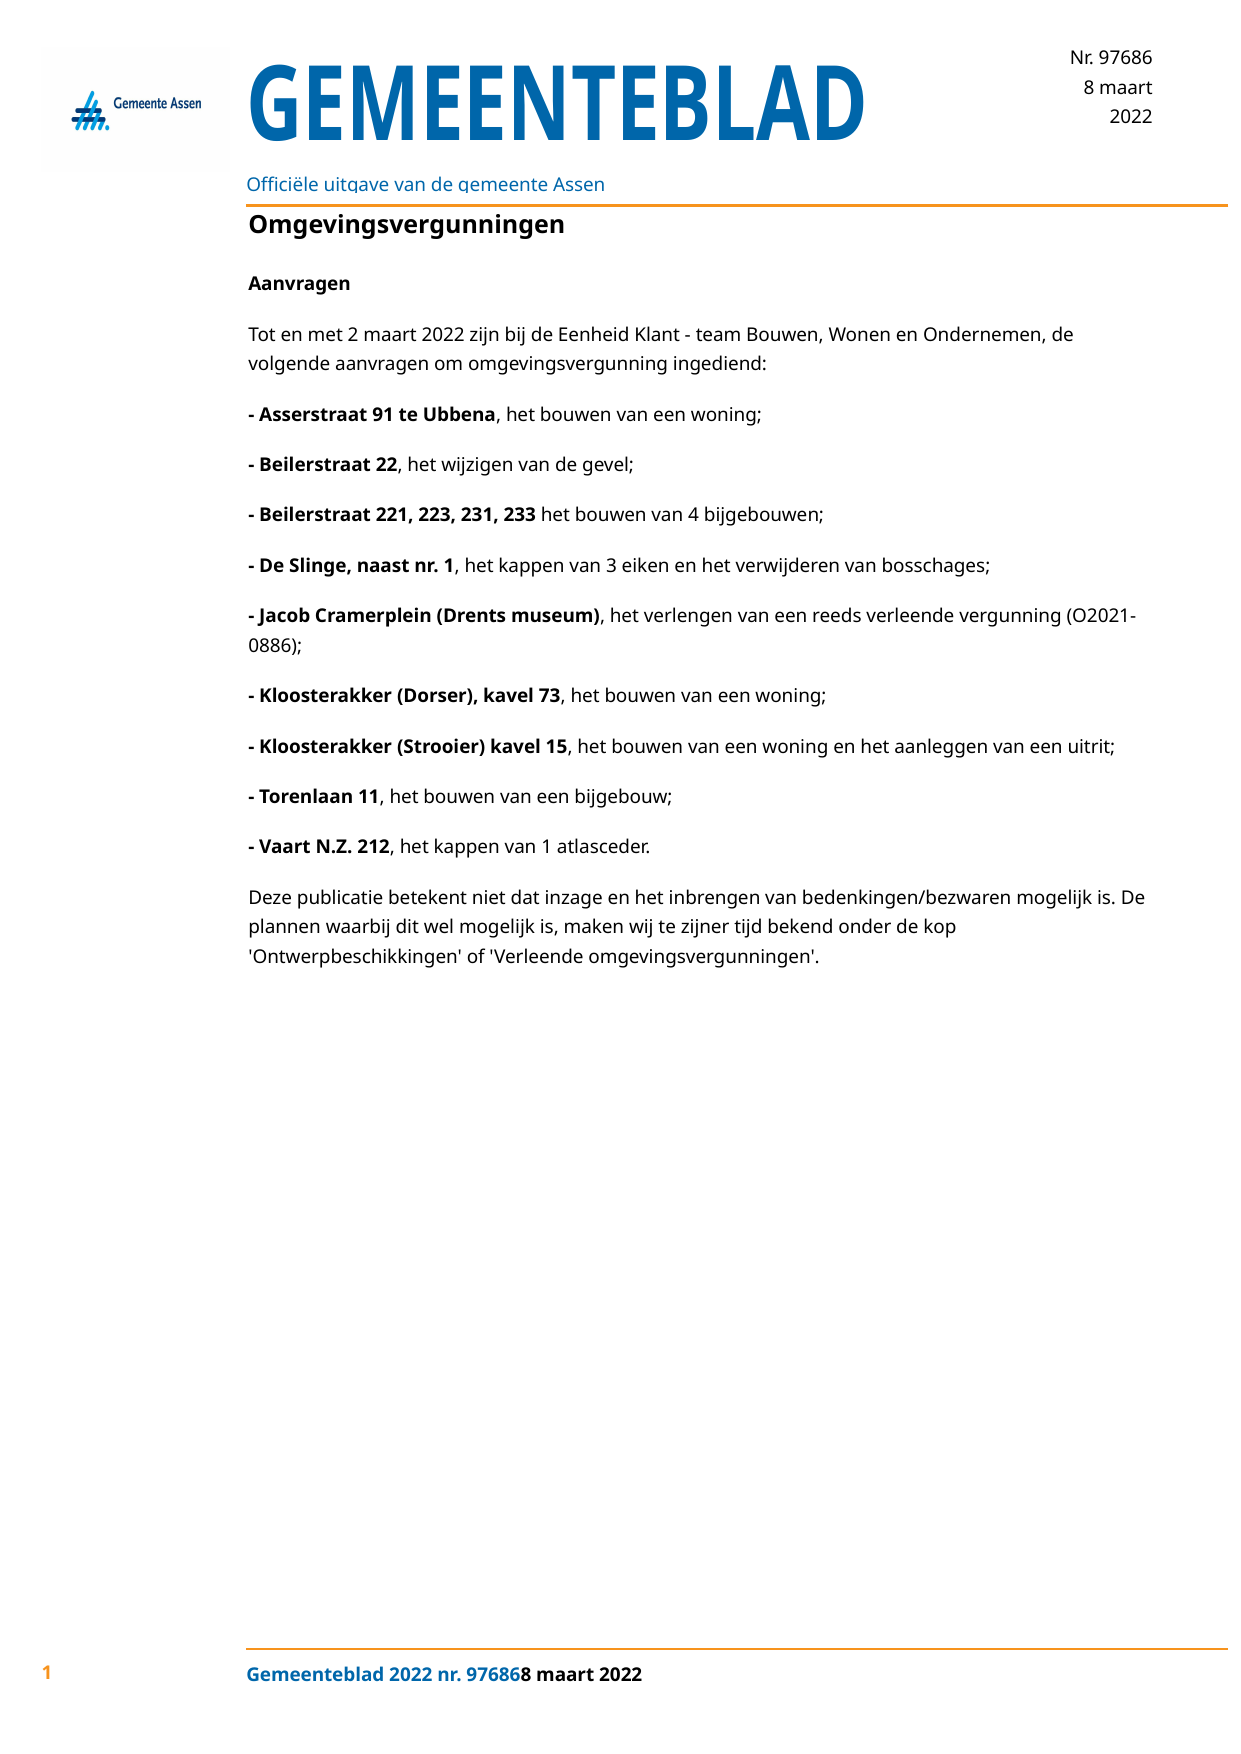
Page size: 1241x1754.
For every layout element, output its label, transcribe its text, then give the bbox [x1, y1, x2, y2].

text Aanvragen [248, 270, 1152, 296]
text - Beilerstraat 221, 223, 231, 233 het bouwen van 4 bijgebouwen; [248, 502, 1152, 527]
text - Kloosterakker (Dorser), kavel 73, het bouwen van een woning; [248, 682, 1152, 708]
text - Jacob Cramerplein (Drents museum), het verlengen van een reeds verleende vergunning (O2021-0886); [248, 602, 1152, 658]
text - Kloosterakker (Strooier) kavel 15, het bouwen van een woning en het aanleggen van een uitrit; [248, 733, 1152, 758]
text Omgevingsvergunningen [248, 207, 1152, 241]
text Deze publicatie betekent niet dat inzage en het inbrengen van bedenkingen/bezwaren mogelijk is. De plannen waarbij dit wel mogelijk is, maken wij te zijner tijd bekend onder de kop 'Ontwerpbeschikkingen' of 'Verleende omgevingsvergunningen'. [248, 884, 1152, 969]
text - Vaart N.Z. 212, het kappen van 1 atlasceder. [248, 834, 1152, 859]
picture [41, 47, 231, 172]
text - Asserstraat 91 te Ubbena, het bouwen van een woning; [248, 401, 1152, 426]
text - Beilerstraat 22, het wijzigen van de gevel; [248, 451, 1152, 477]
text Tot en met 2 maart 2022 zijn bij de Eenheid Klant - team Bouwen, Wonen en Ondernemen, de volgende aanvragen om omgevingsvergunning ingediend: [248, 321, 1152, 376]
text - Torenlaan 11, het bouwen van een bijgebouw; [248, 783, 1152, 809]
text - De Slinge, naast nr. 1, het kappen van 3 eiken en het verwijderen van bosschages; [248, 552, 1152, 578]
